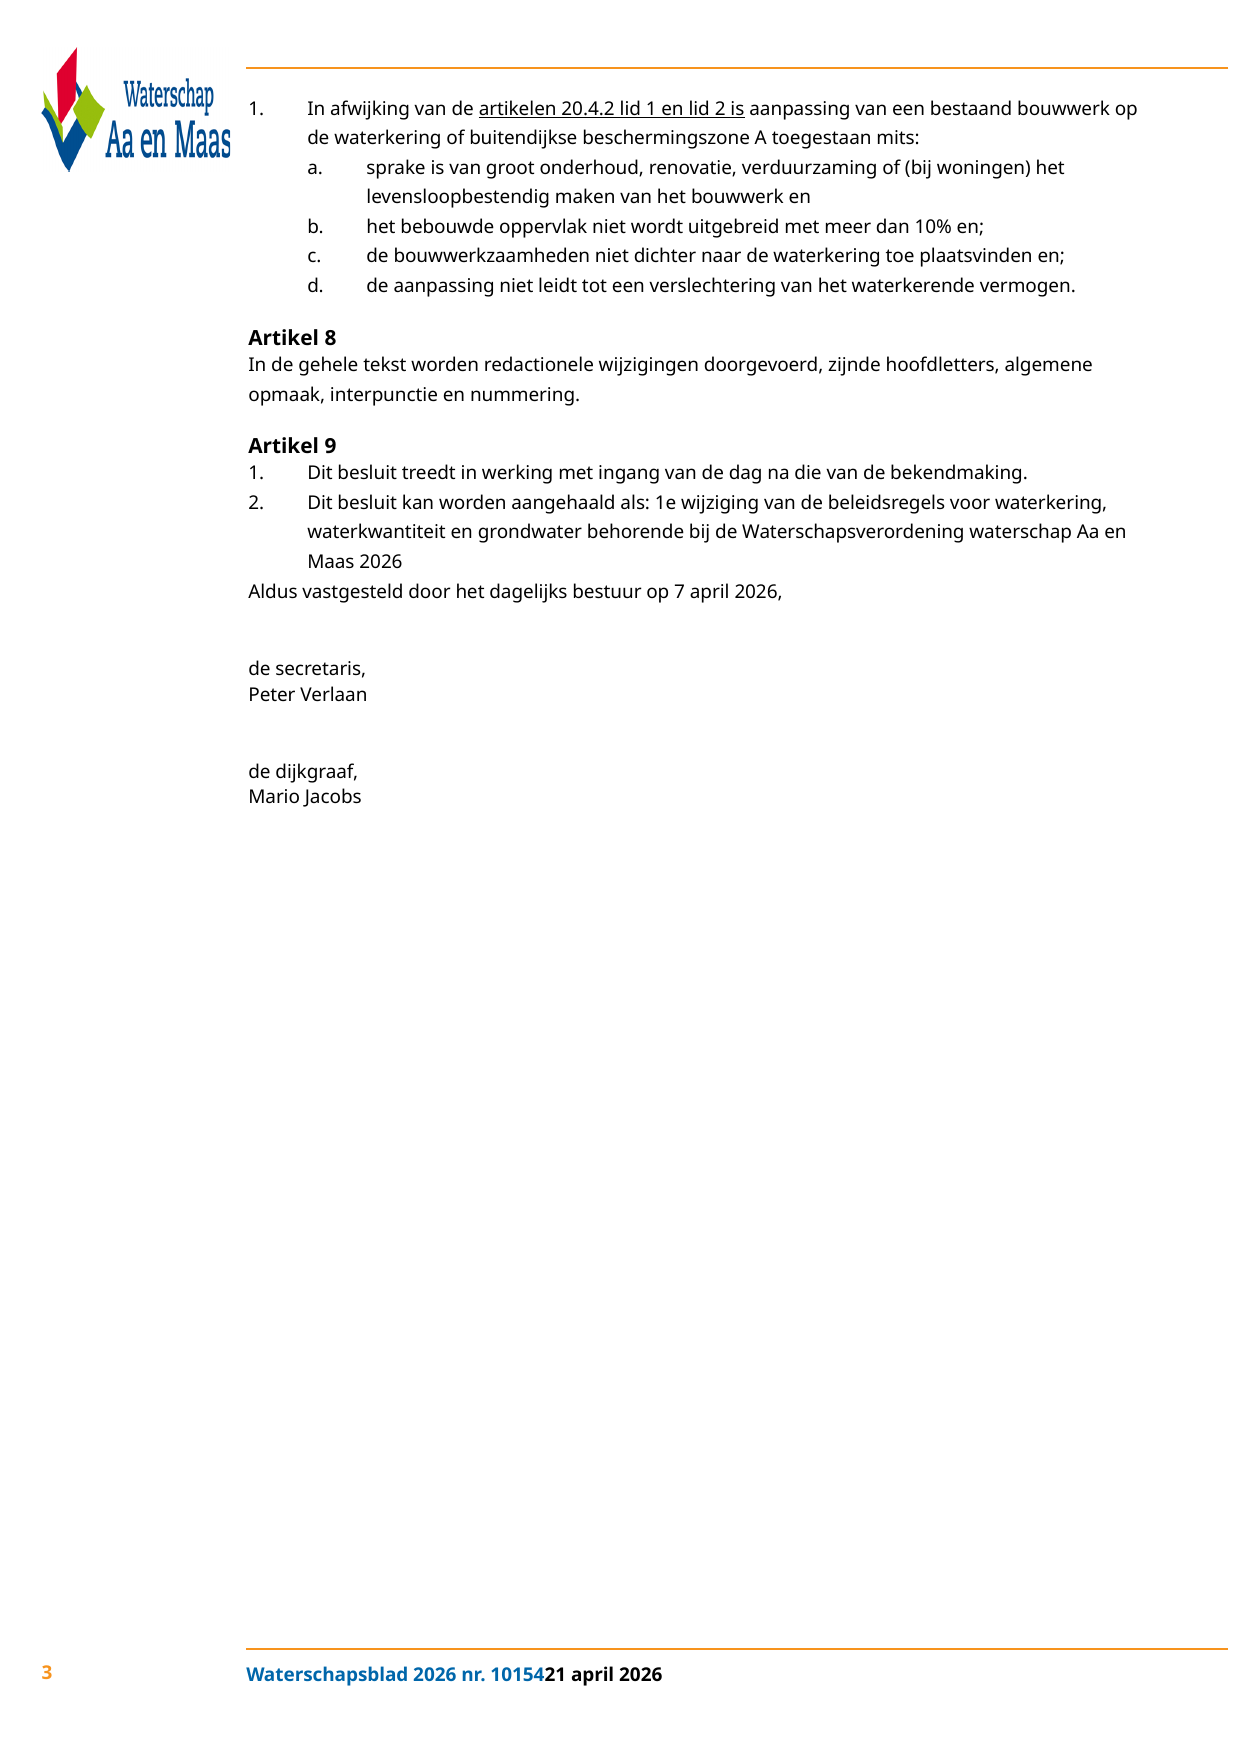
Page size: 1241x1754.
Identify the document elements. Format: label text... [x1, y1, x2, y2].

list het bebouwde oppervlak niet wordt uitgebreid met meer dan 10% en; [307, 213, 1152, 239]
picture [41, 47, 231, 172]
text Artikel 8 [248, 323, 1152, 351]
text Aldus vastgesteld door het dagelijks bestuur op 7 april 2026, [248, 578, 1152, 604]
text Peter Verlaan [248, 681, 1152, 707]
text Mario Jacobs [248, 784, 1152, 809]
list sprake is van groot onderhoud, renovatie, verduurzaming of (bij woningen) het levensloopbestendig maken van het bouwwerk en [307, 154, 1152, 209]
text de secretaris, [248, 655, 1152, 681]
list Dit besluit kan worden aangehaald als: 1e wijziging van de beleidsregels voor waterkering, waterkwantiteit en grondwater behorende bij de Waterschapsverordening waterschap Aa en Maas 2026 [248, 489, 1152, 574]
list In afwijking van de artikelen 20.4.2 lid 1 en lid 2 is aanpassing van een bestaand bouwwerk op de waterkering of buitendijkse beschermingszone A toegestaan mits: [248, 95, 1152, 150]
text de dijkgraaf, [248, 758, 1152, 784]
list de bouwwerkzaamheden niet dichter naar de waterkering toe plaatsvinden en; [307, 243, 1152, 268]
list de aanpassing niet leidt tot een verslechtering van het waterkerende vermogen. [307, 272, 1152, 298]
text In de gehele tekst worden redactionele wijzigingen doorgevoerd, zijnde hoofdletters, algemene opmaak, interpunctie en nummering. [248, 351, 1152, 406]
list Dit besluit treedt in werking met ingang van de dag na die van de bekendmaking. [248, 459, 1152, 485]
text Artikel 9 [248, 431, 1152, 459]
